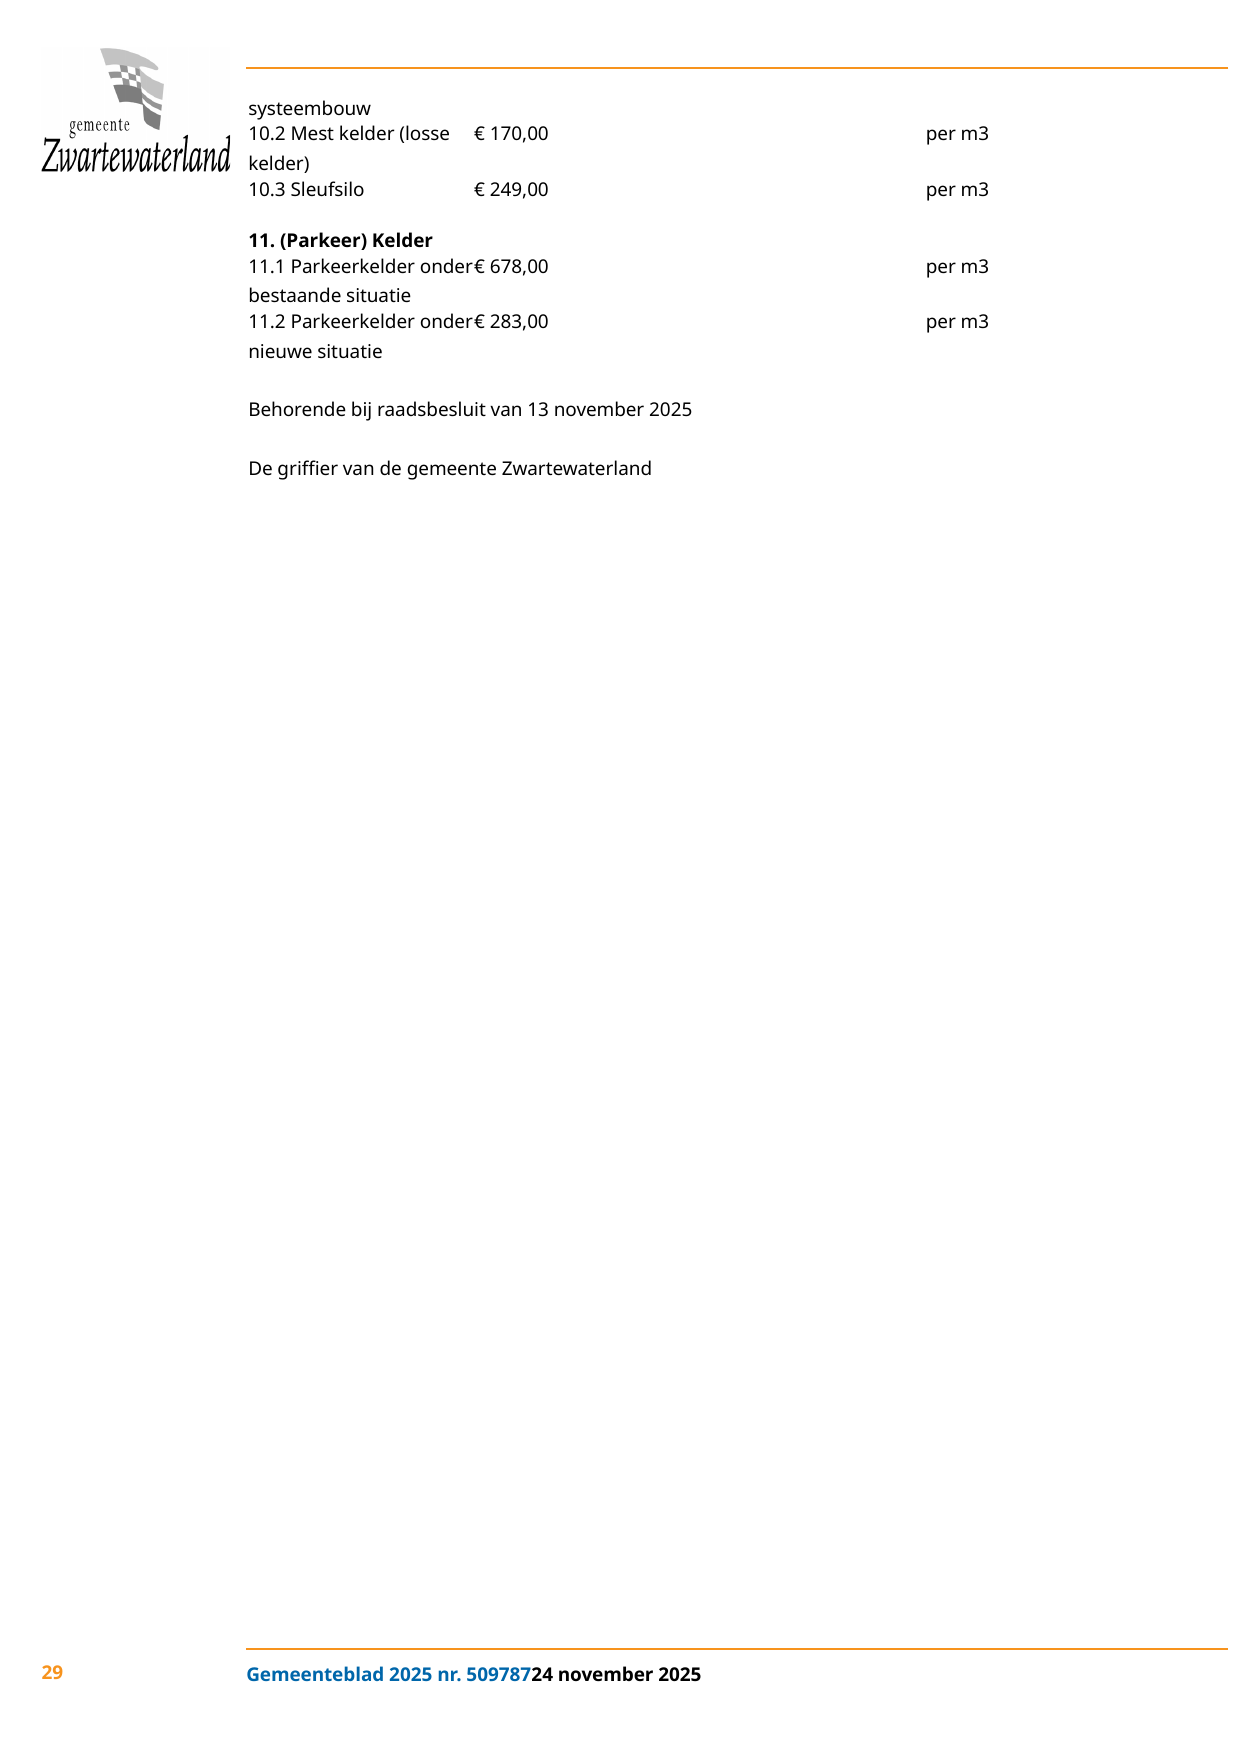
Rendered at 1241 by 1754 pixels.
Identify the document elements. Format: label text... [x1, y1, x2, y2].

table_cell [700, 202, 926, 227]
table_cell € 249,00 [474, 176, 700, 202]
table_cell systeembouw [248, 95, 474, 121]
table_cell [700, 121, 926, 176]
table_cell € 170,00 [474, 121, 700, 176]
table_cell [700, 227, 926, 253]
table_cell € 283,00 [474, 308, 700, 364]
table_cell 11. (Parkeer) Kelder [248, 227, 474, 253]
table_cell [926, 202, 1152, 227]
table_cell [474, 227, 700, 253]
table_cell [474, 202, 700, 227]
table_cell 11.2 Parkeerkelder onder nieuwe situatie [248, 308, 474, 364]
table_cell [700, 253, 926, 308]
table_cell 11.1 Parkeerkelder onder bestaande situatie [248, 253, 474, 308]
picture [41, 47, 231, 172]
table_cell per m3 [926, 121, 1152, 176]
table_cell 10.2 Mest kelder (losse kelder) [248, 121, 474, 176]
table_cell per m3 [926, 176, 1152, 202]
table_cell [700, 176, 926, 202]
table_cell [474, 95, 700, 121]
table_cell 10.3 Sleufsilo [248, 176, 474, 202]
table_cell [700, 95, 926, 121]
table_cell [700, 308, 926, 364]
table_cell per m3 [926, 253, 1152, 308]
table_cell [926, 95, 1152, 121]
table_cell € 678,00 [474, 253, 700, 308]
table_cell [248, 202, 474, 227]
table_cell [926, 227, 1152, 253]
text Behorende bij raadsbesluit van 13 november 2025 [248, 396, 1152, 422]
table_cell per m3 [926, 308, 1152, 364]
text De griffier van de gemeente Zwartewaterland [248, 456, 1152, 481]
